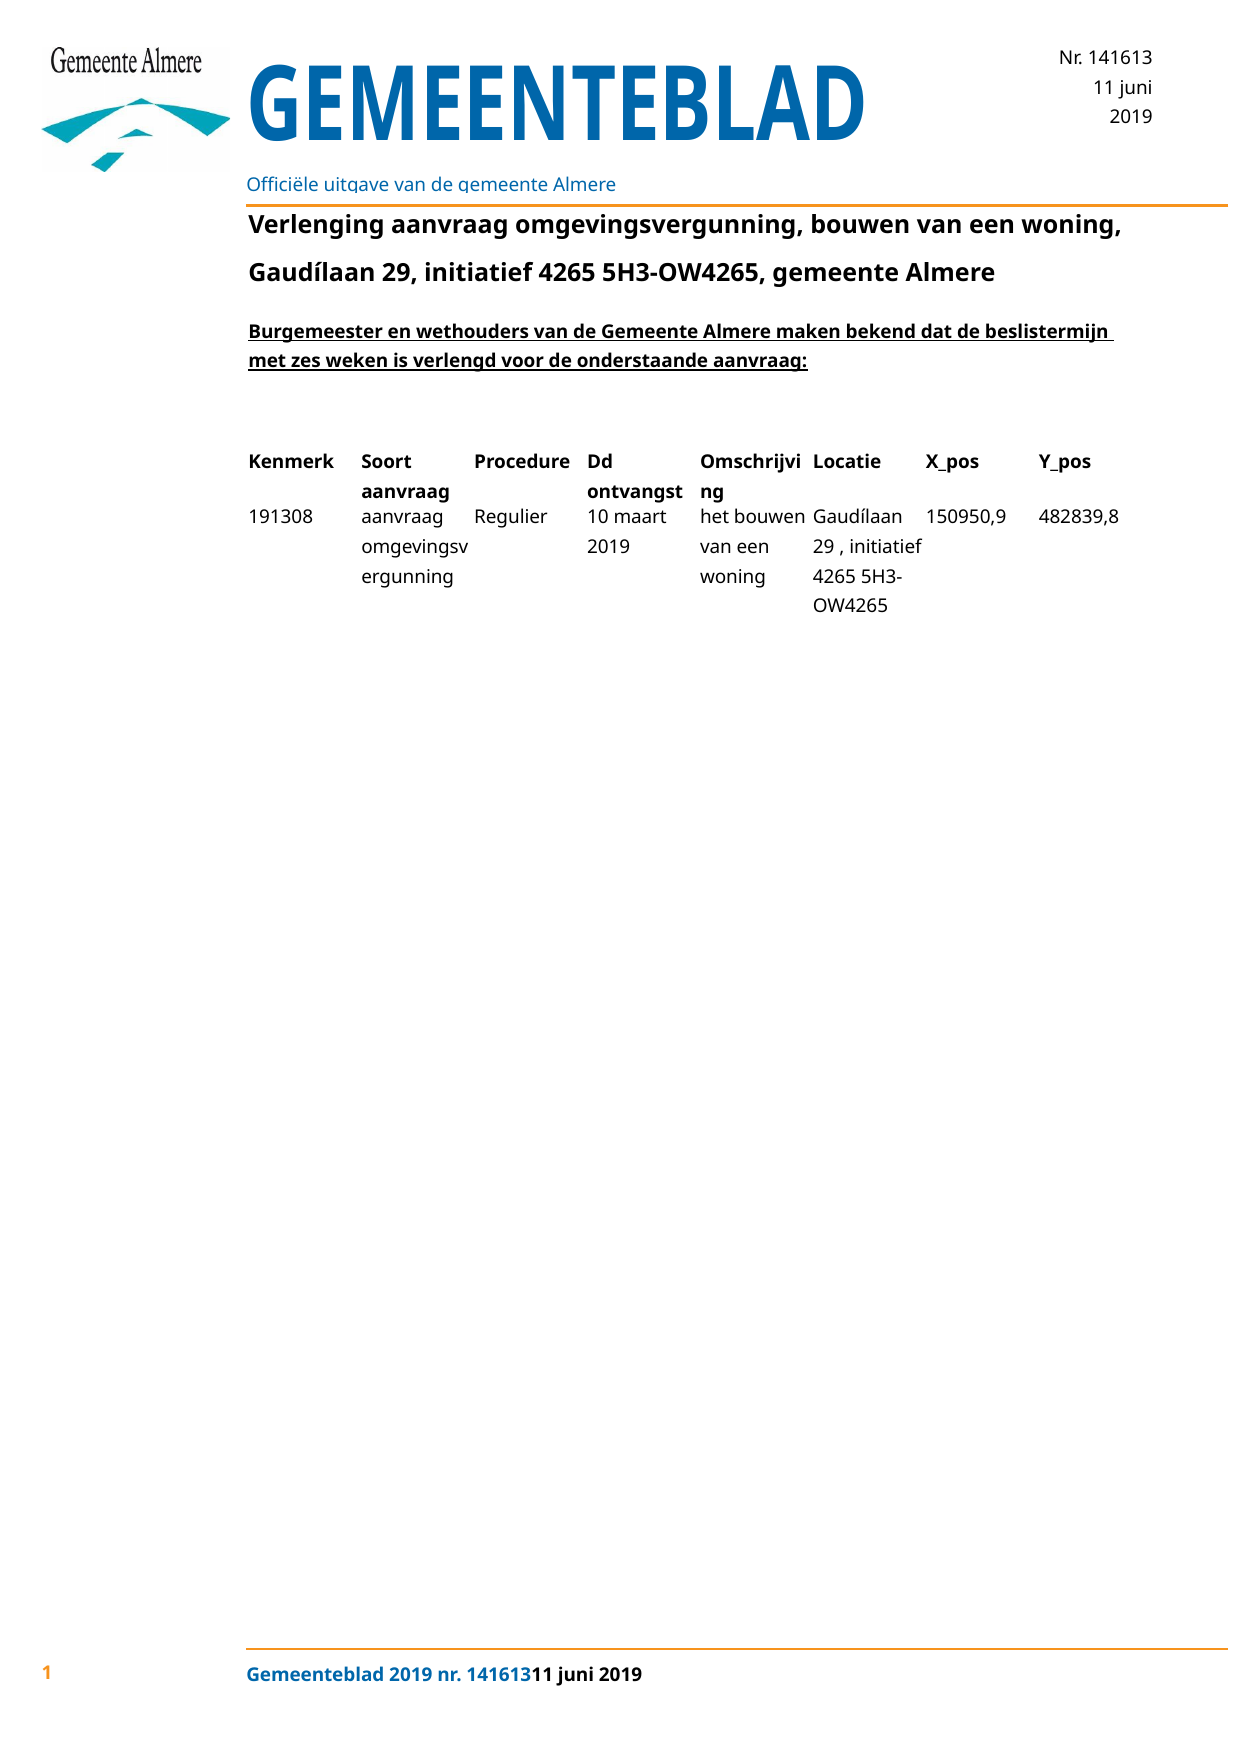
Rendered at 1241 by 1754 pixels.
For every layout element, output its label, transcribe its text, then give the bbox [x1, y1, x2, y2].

table_cell 191308 [248, 504, 361, 618]
table_header X_pos [926, 449, 1038, 504]
table_cell Regulier [474, 504, 587, 618]
table_cell aanvraag omgevingsvergunning [361, 504, 474, 618]
text Verlenging aanvraag omgevingsvergunning, bouwen van een woning, Gaudílaan 29, initiatief 4265 5H3-OW4265, gemeente Almere [248, 207, 1152, 288]
table_cell 10 maart 2019 [587, 504, 700, 618]
table_header Y_pos [1039, 449, 1152, 504]
table_cell het bouwen van een woning [700, 504, 813, 618]
table_header Kenmerk [248, 449, 361, 504]
table_cell Gaudílaan 29 , initiatief 4265 5H3-OW4265 [813, 504, 926, 618]
table_header Soort aanvraag [361, 449, 474, 504]
text Burgemeester en wethouders van de Gemeente Almere maken bekend dat de beslistermijn met zes weken is verlengd voor de onderstaande aanvraag: [248, 318, 1152, 373]
picture [41, 47, 231, 172]
table_cell 482839,8 [1039, 504, 1152, 618]
table_cell 150950,9 [926, 504, 1038, 618]
table_header Omschrijving [700, 449, 813, 504]
table_header Procedure [474, 449, 587, 504]
table_header Locatie [813, 449, 926, 504]
table_header Dd ontvangst [587, 449, 700, 504]
